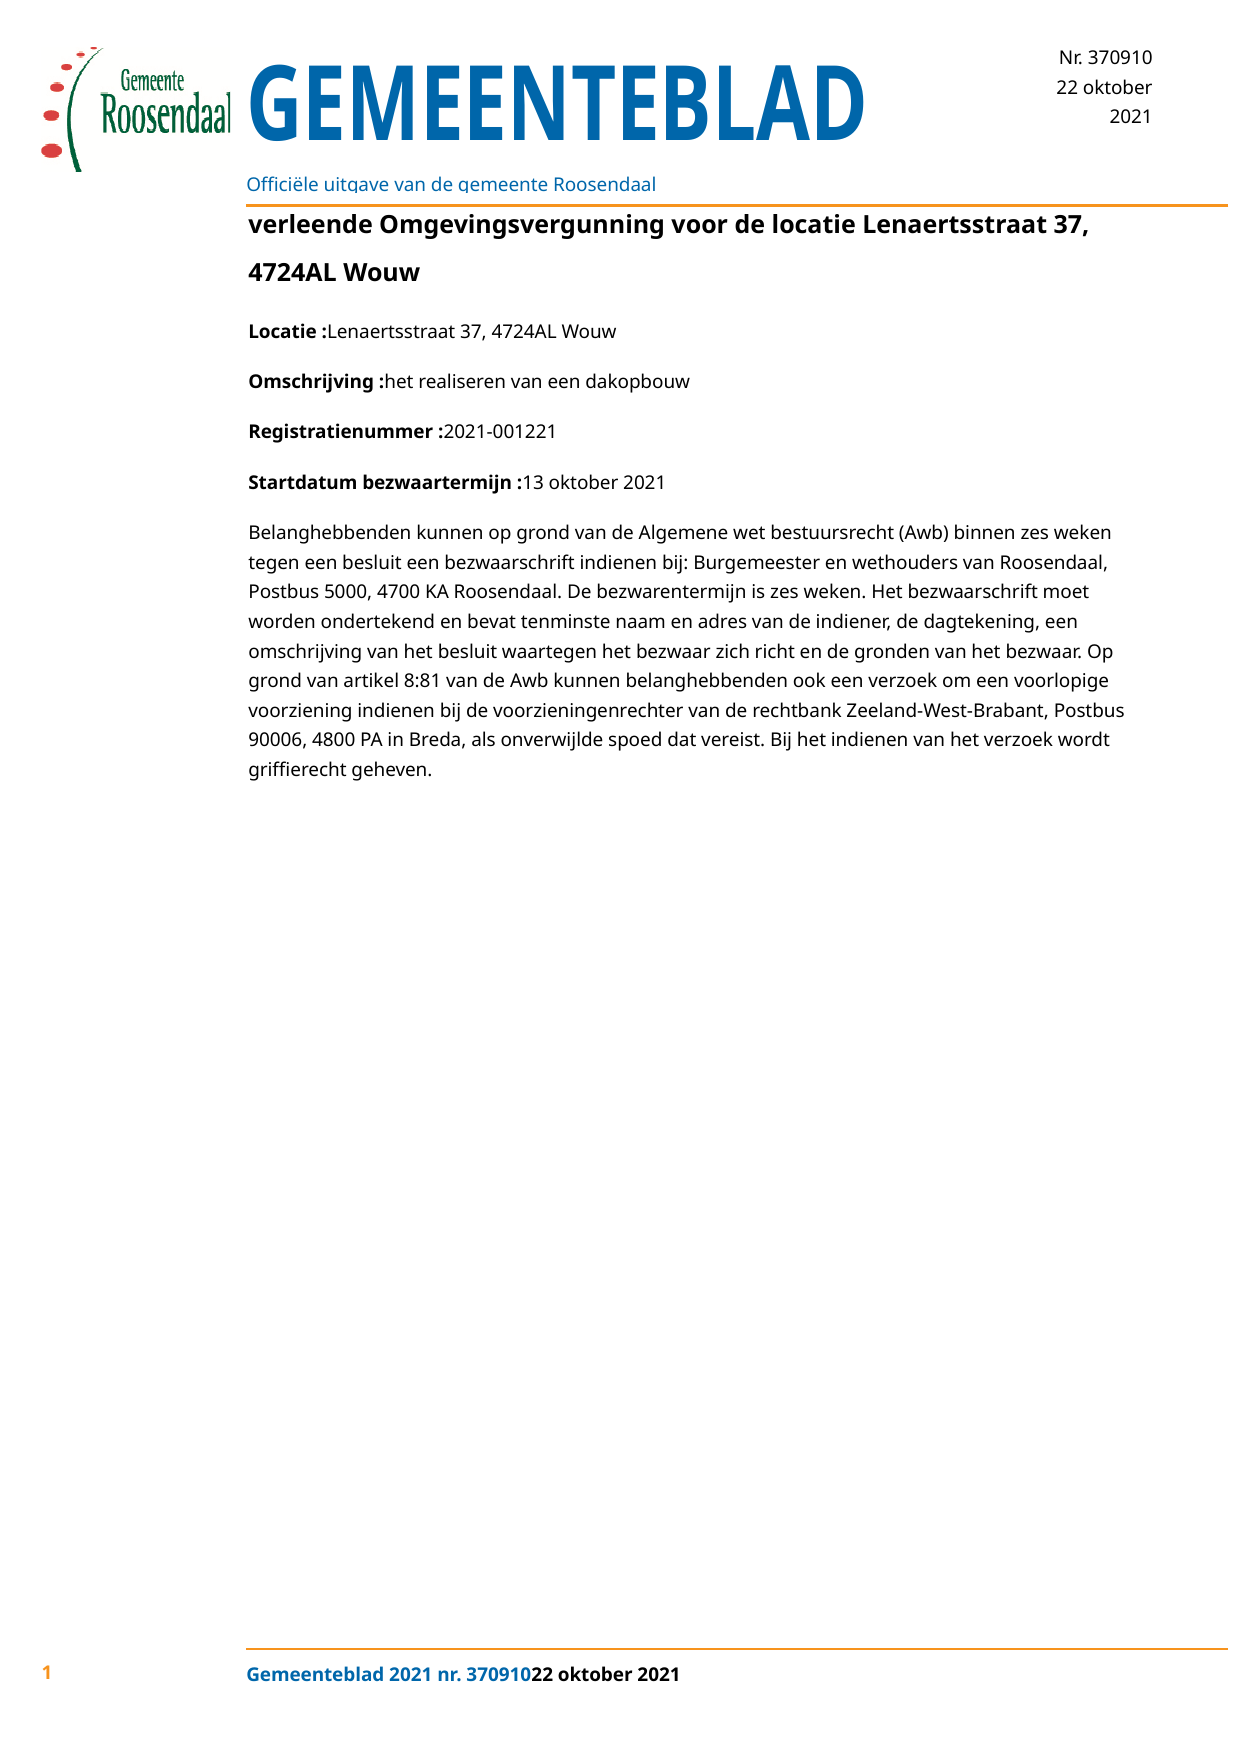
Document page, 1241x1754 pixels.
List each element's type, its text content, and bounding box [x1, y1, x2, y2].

text verleende Omgevingsvergunning voor de locatie Lenaertsstraat 37, 4724AL Wouw [248, 207, 1152, 288]
picture [41, 47, 231, 172]
text Startdatum bezwaartermijn :13 oktober 2021 [248, 469, 1152, 495]
text Omschrijving :het realiseren van een dakopbouw [248, 368, 1152, 394]
text Registratienummer :2021-001221 [248, 419, 1152, 444]
text Belanghebbenden kunnen op grond van de Algemene wet bestuursrecht (Awb) binnen zes weken tegen een besluit een bezwaarschrift indienen bij: Burgemeester en wethouders van Roosendaal, Postbus 5000, 4700 KA Roosendaal. De bezwarentermijn is zes weken. Het bezwaarschrift moet worden ondertekend en bevat tenminste naam en adres van de indiener, de dagtekening, een omschrijving van het besluit waartegen het bezwaar zich richt en de gronden van het bezwaar. Op grond van artikel 8:81 van de Awb kunnen belanghebbenden ook een verzoek om een voorlopige voorziening indienen bij de voorzieningenrechter van de rechtbank Zeeland-West-Brabant, Postbus 90006, 4800 PA in Breda, als onverwijlde spoed dat vereist. Bij het indienen van het verzoek wordt griffierecht geheven. [248, 519, 1152, 782]
text Locatie :Lenaertsstraat 37, 4724AL Wouw [248, 318, 1152, 344]
